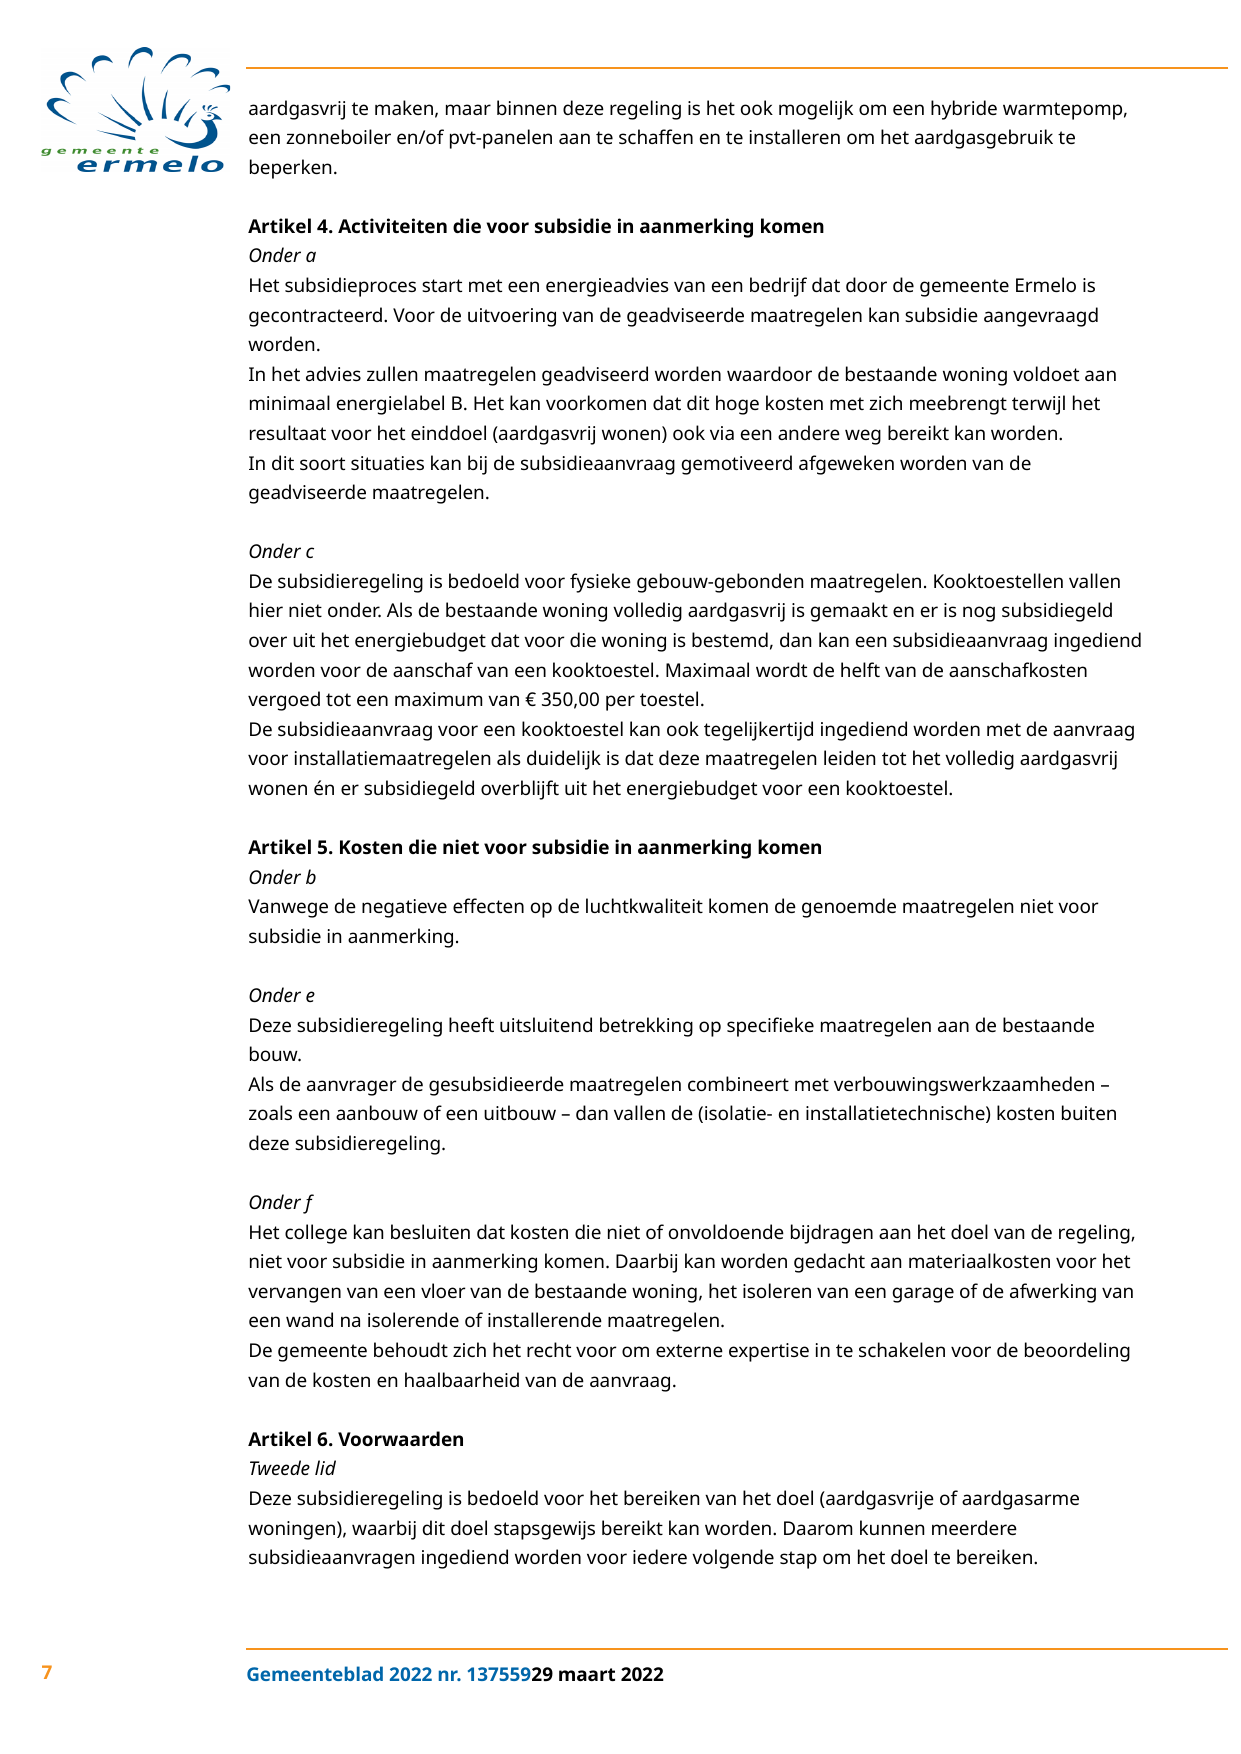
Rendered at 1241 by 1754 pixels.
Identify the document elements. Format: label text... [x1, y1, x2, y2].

text aardgasvrij te maken, maar binnen deze regeling is het ook mogelijk om een hybride warmtepomp, een zonneboiler en/of pvt-panelen aan te schaffen en te installeren om het aardgasgebruik te beperken. [248, 95, 1152, 180]
text Deze subsidieregeling heeft uitsluitend betrekking op specifieke maatregelen aan de bestaande bouw. [248, 1012, 1152, 1067]
text Artikel 4. Activiteiten die voor subsidie in aanmerking komen [248, 213, 1152, 239]
text Als de aanvrager de gesubsidieerde maatregelen combineert met verbouwingswerkzaamheden – zoals een aanbouw of een uitbouw – dan vallen de (isolatie- en installatietechnische) kosten buiten deze subsidieregeling. [248, 1071, 1152, 1156]
text Deze subsidieregeling is bedoeld voor het bereiken van het doel (aardgasvrije of aardgasarme woningen), waarbij dit doel stapsgewijs bereikt kan worden. Daarom kunnen meerdere subsidieaanvragen ingediend worden voor iedere volgende stap om het doel te bereiken. [248, 1485, 1152, 1570]
text De subsidieaanvraag voor een kooktoestel kan ook tegelijkertijd ingediend worden met de aanvraag voor installatiemaatregelen als duidelijk is dat deze maatregelen leiden tot het volledig aardgasvrij wonen én er subsidiegeld overblijft uit het energiebudget voor een kooktoestel. [248, 716, 1152, 801]
text Onder a [248, 243, 1152, 268]
text Onder e [248, 982, 1152, 1008]
picture [41, 47, 231, 172]
text Onder f [248, 1189, 1152, 1215]
text Tweede lid [248, 1456, 1152, 1481]
text De subsidieregeling is bedoeld voor fysieke gebouw-gebonden maatregelen. Kooktoestellen vallen hier niet onder. Als de bestaande woning volledig aardgasvrij is gemaakt en er is nog subsidiegeld over uit het energiebudget dat voor die woning is bestemd, dan kan een subsidieaanvraag ingediend worden voor de aanschaf van een kooktoestel. Maximaal wordt de helft van de aanschafkosten vergoed tot een maximum van € 350,00 per toestel. [248, 568, 1152, 712]
text Het college kan besluiten dat kosten die niet of onvoldoende bijdragen aan het doel van de regeling, niet voor subsidie in aanmerking komen. Daarbij kan worden gedacht aan materiaalkosten voor het vervangen van een vloer van de bestaande woning, het isoleren van een garage of de afwerking van een wand na isolerende of installerende maatregelen. [248, 1219, 1152, 1333]
text Artikel 5. Kosten die niet voor subsidie in aanmerking komen [248, 834, 1152, 860]
text Het subsidieproces start met een energieadvies van een bedrijf dat door de gemeente Ermelo is gecontracteerd. Voor de uitvoering van de geadviseerde maatregelen kan subsidie aangevraagd worden. [248, 272, 1152, 357]
text In dit soort situaties kan bij de subsidieaanvraag gemotiveerd afgeweken worden van de geadviseerde maatregelen. [248, 450, 1152, 505]
text Onder b [248, 864, 1152, 890]
text De gemeente behoudt zich het recht voor om externe expertise in te schakelen voor de beoordeling van de kosten en haalbaarheid van de aanvraag. [248, 1337, 1152, 1393]
text In het advies zullen maatregelen geadviseerd worden waardoor de bestaande woning voldoet aan minimaal energielabel B. Het kan voorkomen dat dit hoge kosten met zich meebrengt terwijl het resultaat voor het einddoel (aardgasvrij wonen) ook via een andere weg bereikt kan worden. [248, 361, 1152, 446]
text Vanwege de negatieve effecten op de luchtkwaliteit komen de genoemde maatregelen niet voor subsidie in aanmerking. [248, 893, 1152, 949]
text Onder c [248, 538, 1152, 564]
text Artikel 6. Voorwaarden [248, 1426, 1152, 1452]
